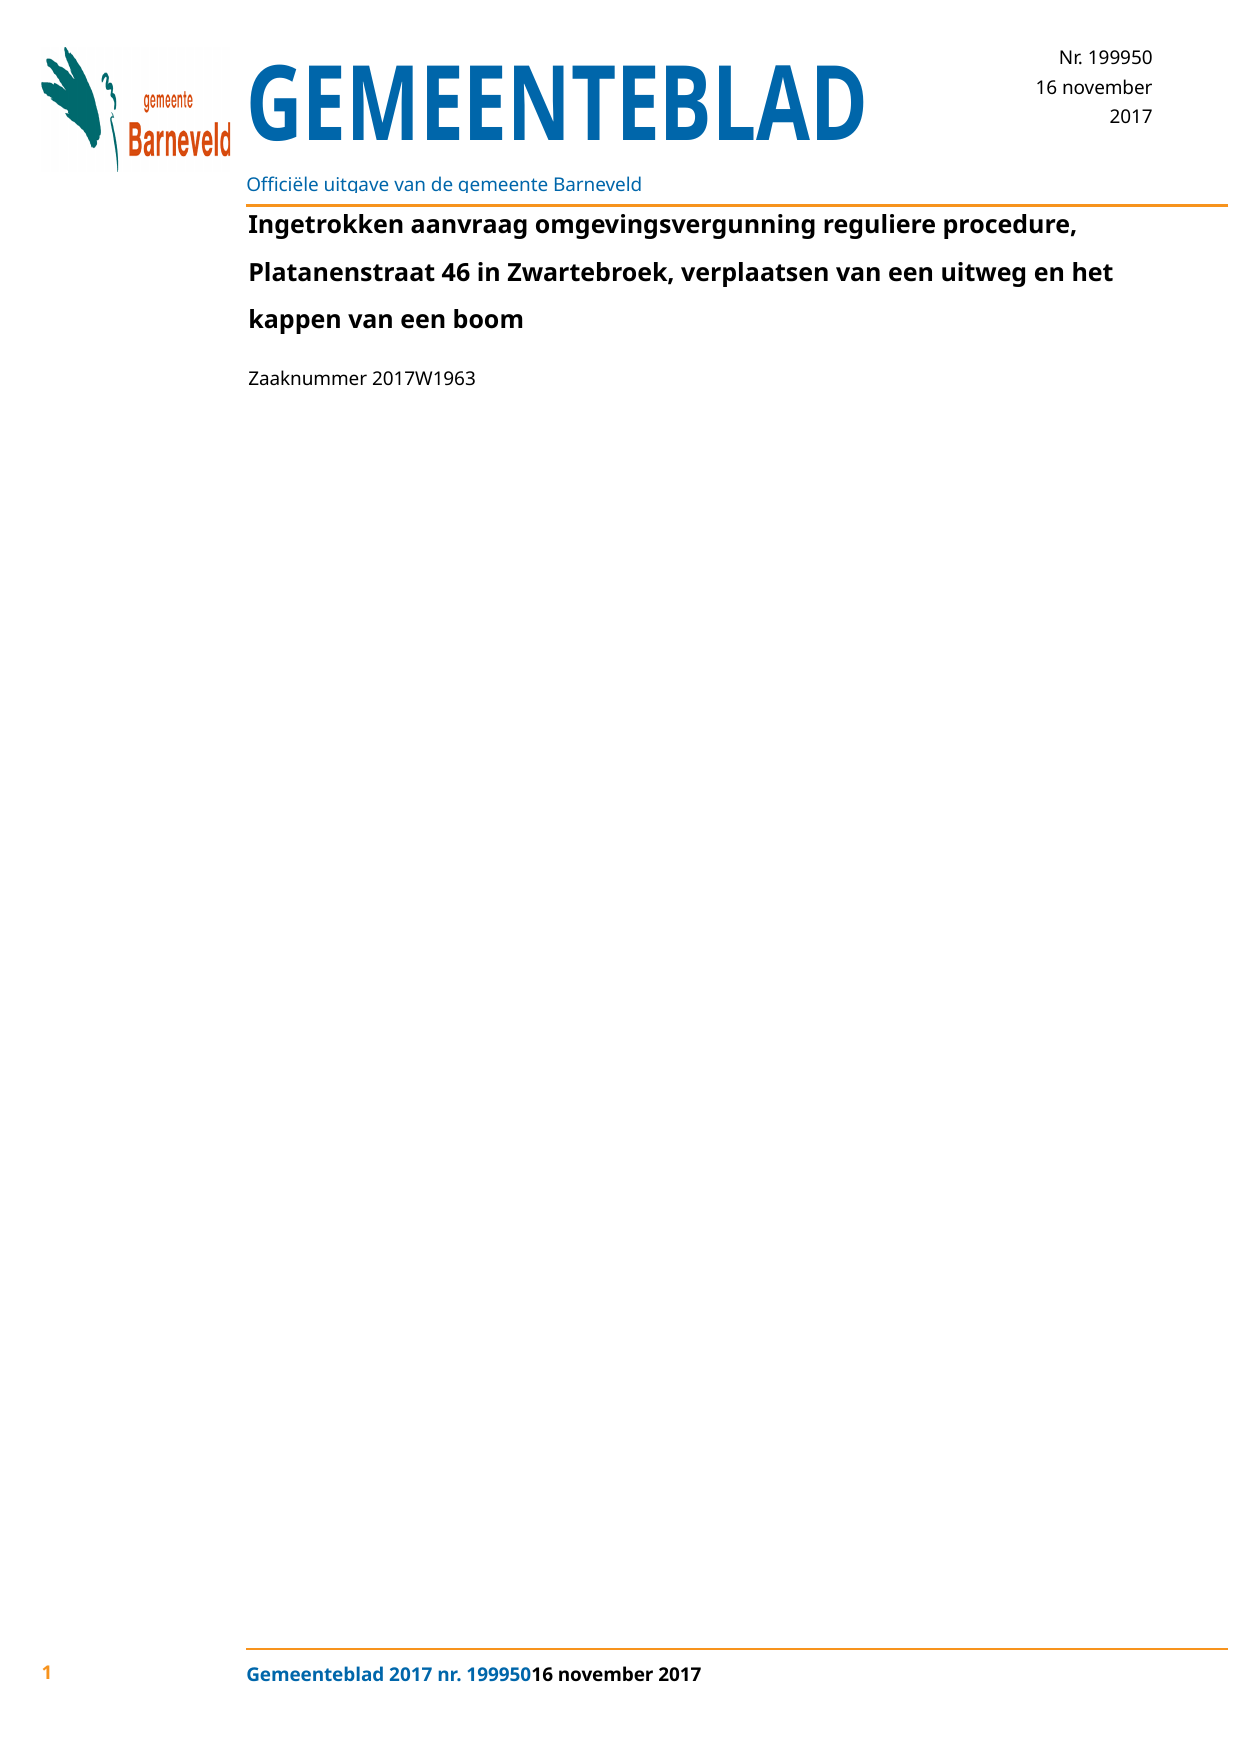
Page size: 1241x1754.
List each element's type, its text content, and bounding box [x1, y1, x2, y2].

text Ingetrokken aanvraag omgevingsvergunning reguliere procedure, Platanenstraat 46 in Zwartebroek, verplaatsen van een uitweg en het kappen van een boom [248, 207, 1152, 336]
text Zaaknummer 2017W1963 [248, 366, 1152, 391]
picture [41, 47, 231, 172]
